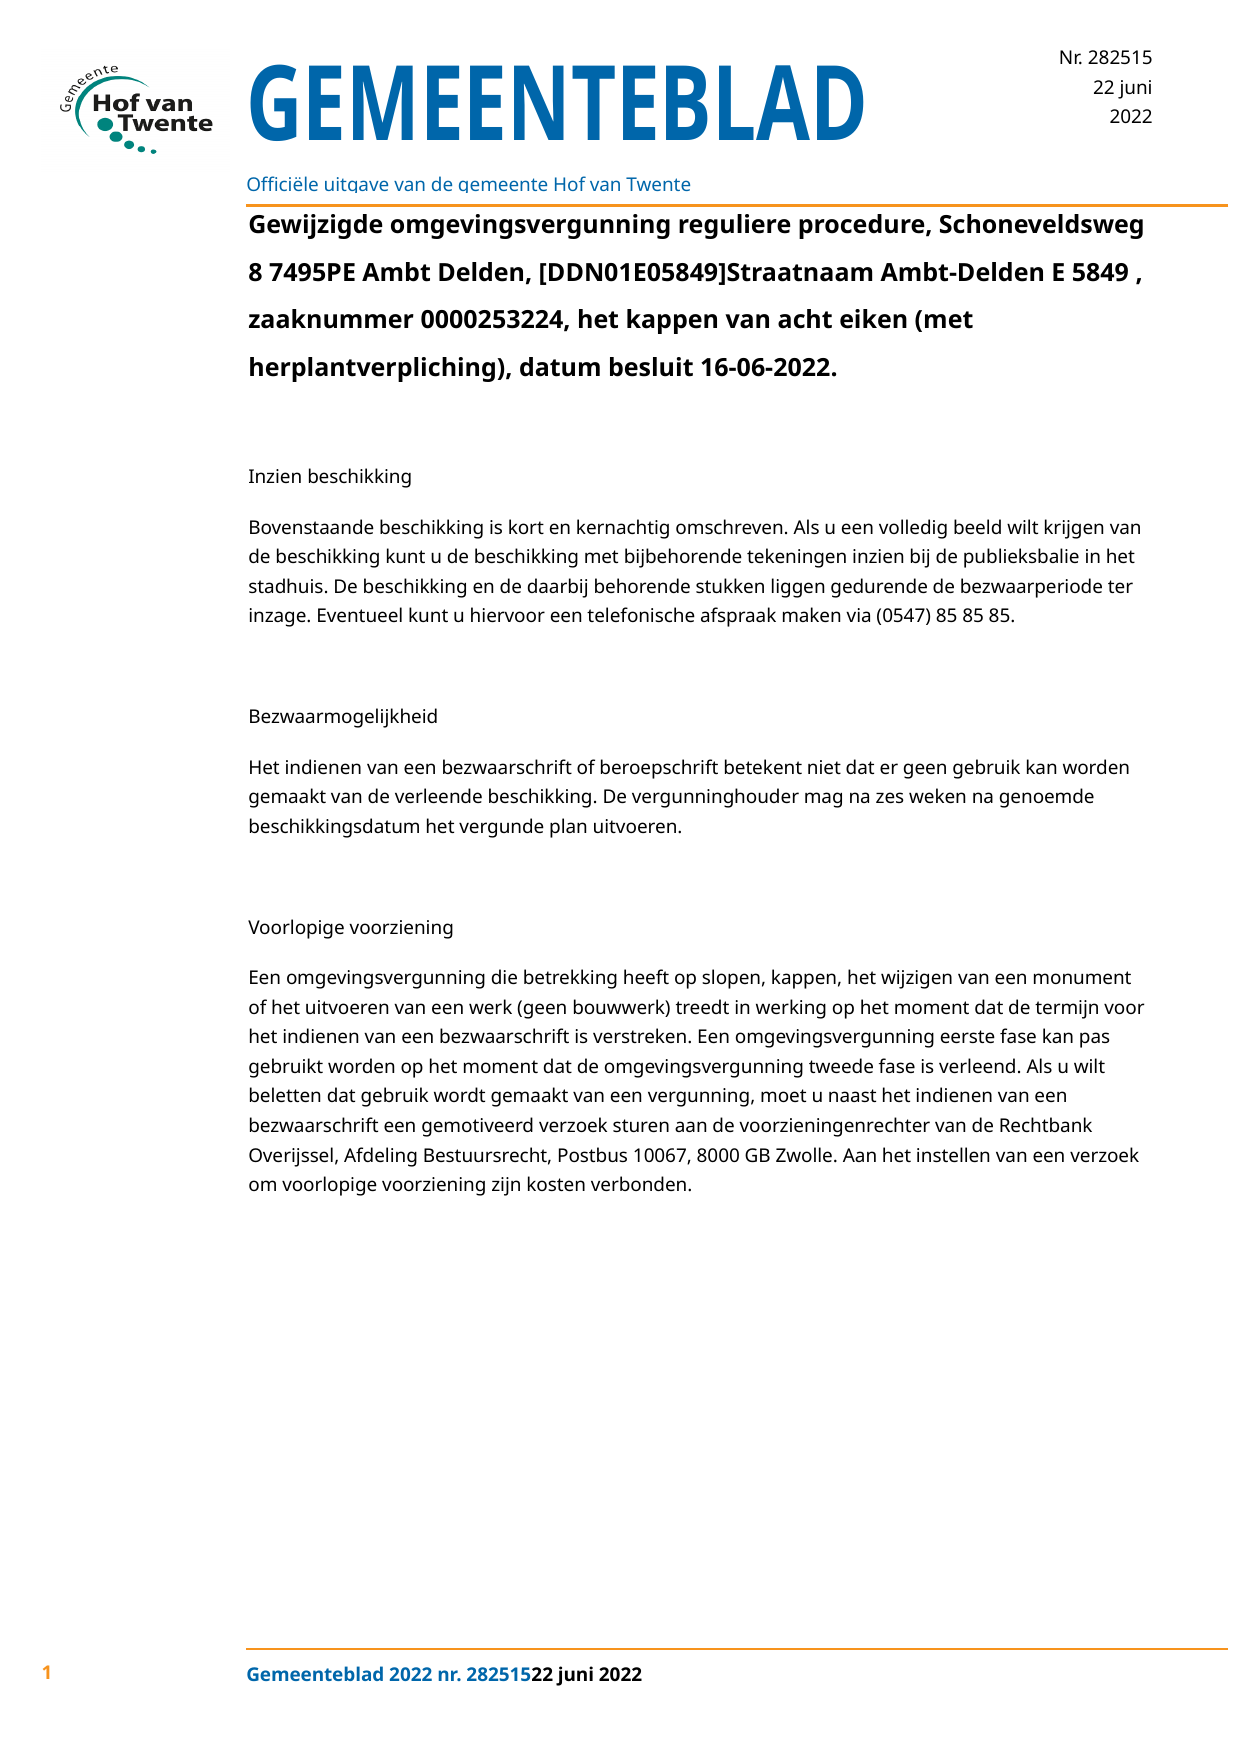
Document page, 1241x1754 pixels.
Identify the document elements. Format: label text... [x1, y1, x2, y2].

text Voorlopige voorziening [248, 914, 1152, 940]
text Bezwaarmogelijkheid [248, 703, 1152, 729]
picture [41, 47, 231, 172]
text Gewijzigde omgevingsvergunning reguliere procedure, Schoneveldsweg 8 7495PE Ambt Delden, [DDN01E05849]Straatnaam Ambt-Delden E 5849 , zaaknummer 0000253224, het kappen van acht eiken (met herplantverpliching), datum besluit 16-06-2022. [248, 207, 1152, 384]
text Een omgevingsvergunning die betrekking heeft op slopen, kappen, het wijzigen van een monument of het uitvoeren van een werk (geen bouwwerk) treedt in werking op het moment dat de termijn voor het indienen van een bezwaarschrift is verstreken. Een omgevingsvergunning eerste fase kan pas gebruikt worden op het moment dat de omgevingsvergunning tweede fase is verleend. Als u wilt beletten dat gebruik wordt gemaakt van een vergunning, moet u naast het indienen van een bezwaarschrift een gemotiveerd verzoek sturen aan de voorzieningenrechter van de Rechtbank Overijssel, Afdeling Bestuursrecht, Postbus 10067, 8000 GB Zwolle. Aan het instellen van een verzoek om voorlopige voorziening zijn kosten verbonden. [248, 964, 1152, 1197]
text Inzien beschikking [248, 463, 1152, 489]
text Het indienen van een bezwaarschrift of beroepschrift betekent niet dat er geen gebruik kan worden gemaakt van de verleende beschikking. De vergunninghouder mag na zes weken na genoemde beschikkingsdatum het vergunde plan uitvoeren. [248, 754, 1152, 839]
text Bovenstaande beschikking is kort en kernachtig omschreven. Als u een volledig beeld wilt krijgen van de beschikking kunt u de beschikking met bijbehorende tekeningen inzien bij de publieksbalie in het stadhuis. De beschikking en de daarbij behorende stukken liggen gedurende de bezwaarperiode ter inzage. Eventueel kunt u hiervoor een telefonische afspraak maken via (0547) 85 85 85. [248, 514, 1152, 628]
